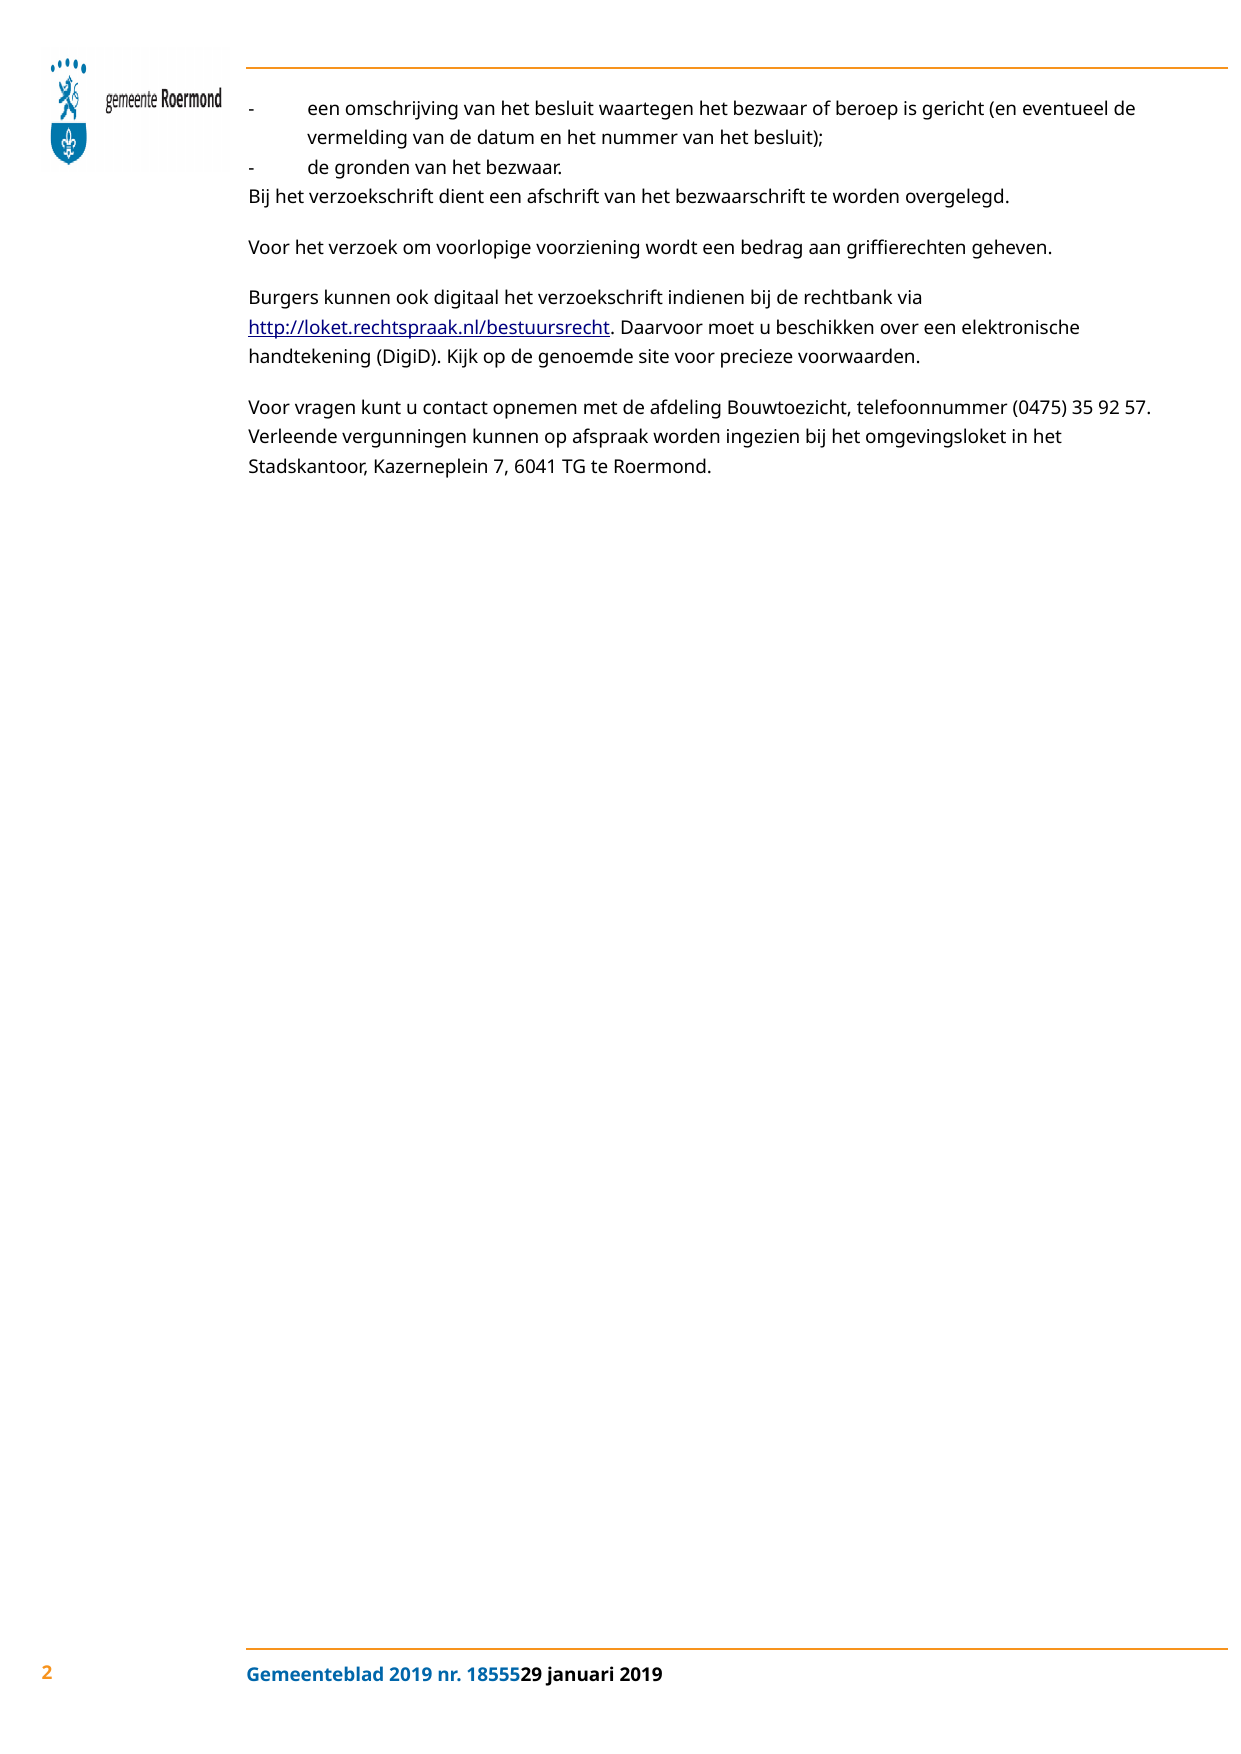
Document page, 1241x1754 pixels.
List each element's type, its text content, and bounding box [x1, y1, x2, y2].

text Voor het verzoek om voorlopige voorziening wordt een bedrag aan griffierechten geheven. [248, 234, 1152, 260]
picture [41, 47, 231, 172]
text Bij het verzoekschrift dient een afschrift van het bezwaarschrift te worden overgelegd. [248, 183, 1152, 209]
text Burgers kunnen ook digitaal het verzoekschrift indienen bij de rechtbank via http://loket.rechtspraak.nl/bestuursrecht. Daarvoor moet u beschikken over een elektronische handtekening (DigiD). Kijk op de genoemde site voor precieze voorwaarden. [248, 284, 1152, 369]
text Voor vragen kunt u contact opnemen met de afdeling Bouwtoezicht, telefoonnummer (0475) 35 92 57. Verleende vergunningen kunnen op afspraak worden ingezien bij het omgevingsloket in het Stadskantoor, Kazerneplein 7, 6041 TG te Roermond. [248, 394, 1152, 479]
list een omschrijving van het besluit waartegen het bezwaar of beroep is gericht (en eventueel de vermelding van de datum en het nummer van het besluit); [248, 95, 1152, 150]
list de gronden van het bezwaar. [248, 154, 1152, 180]
